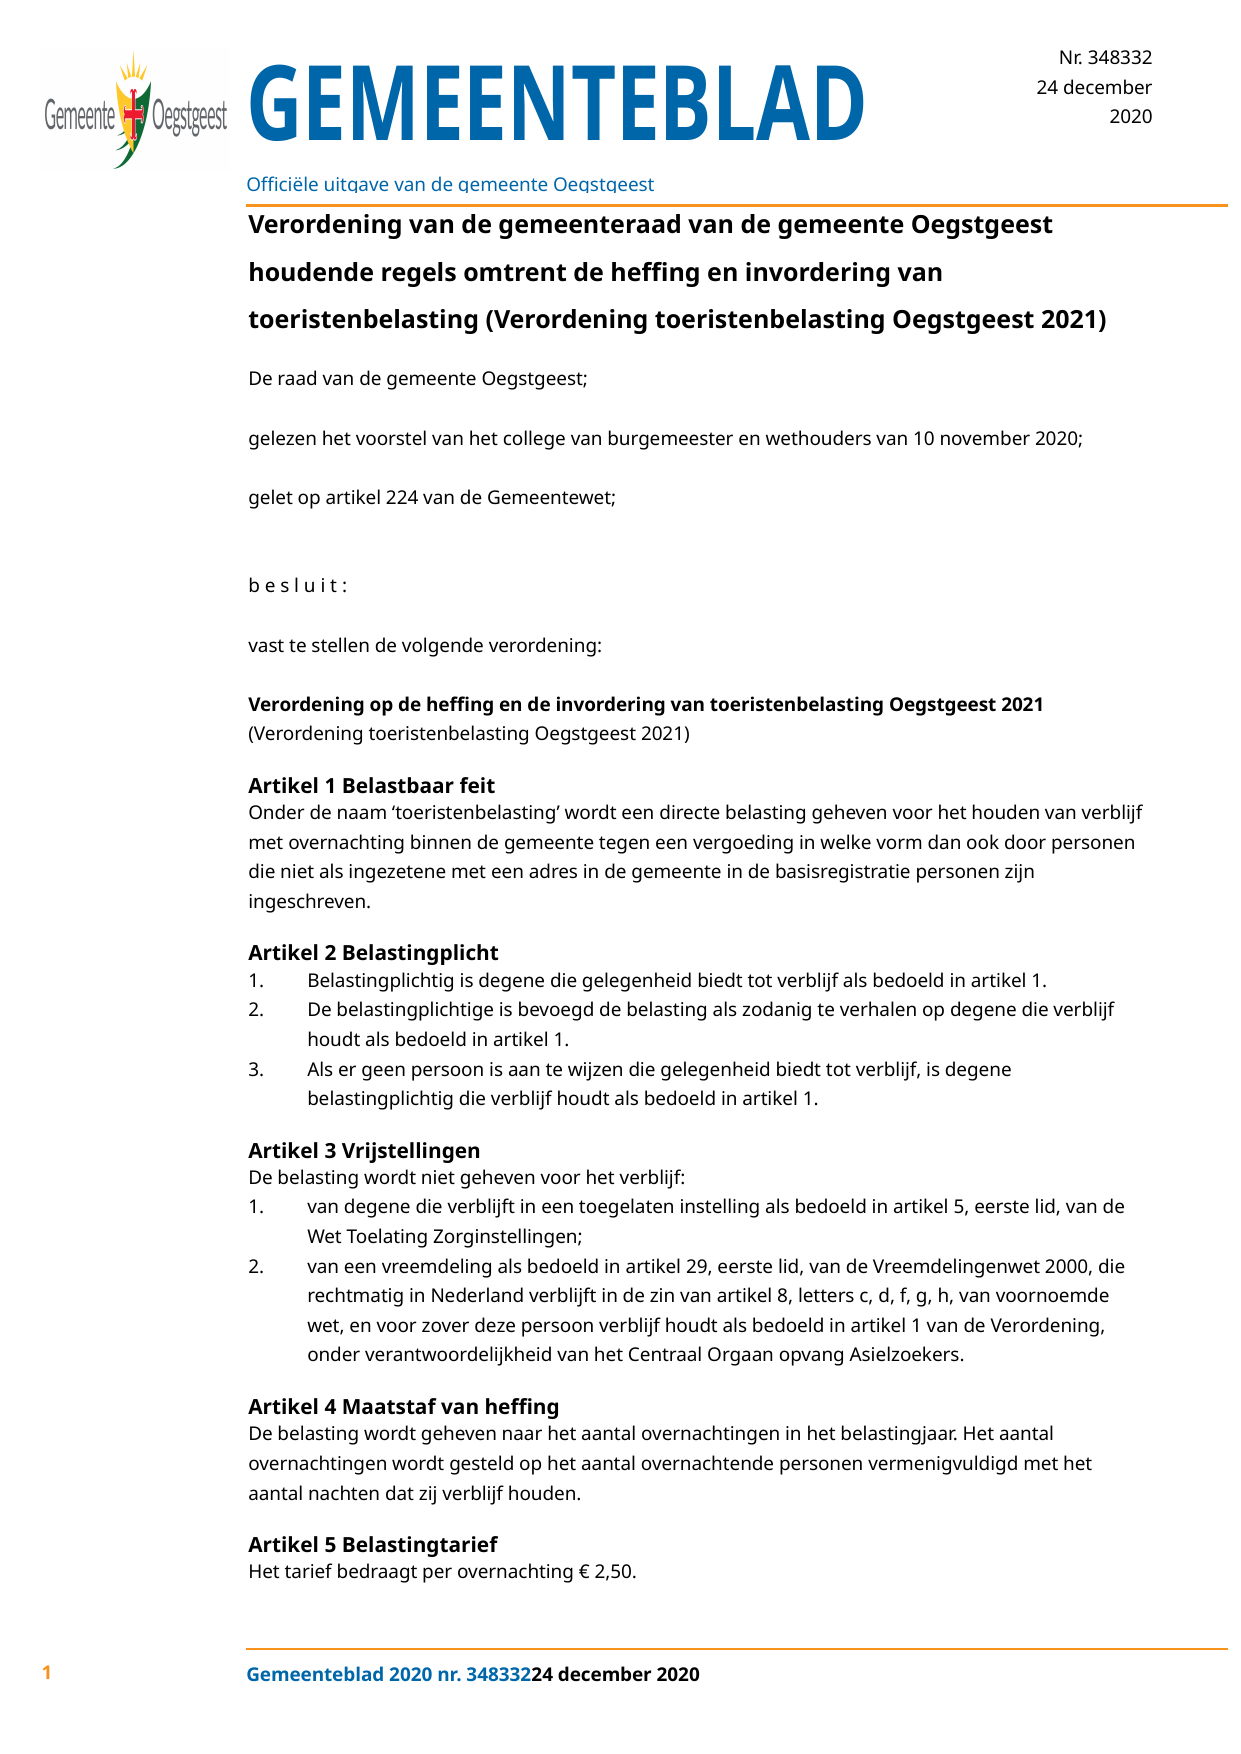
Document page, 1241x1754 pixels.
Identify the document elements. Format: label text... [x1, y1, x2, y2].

text De belasting wordt geheven naar het aantal overnachtingen in het belastingjaar. Het aantal overnachtingen wordt gesteld op het aantal overnachtende personen vermenigvuldigd met het aantal nachten dat zij verblijf houden. [248, 1421, 1152, 1505]
text b e s l u i t : [248, 573, 1152, 598]
list van een vreemdeling als bedoeld in artikel 29, eerste lid, van de Vreemdelingenwet 2000, die rechtmatig in Nederland verblijft in de zin van artikel 8, letters c, d, f, g, h, van voornoemde wet, en voor zover deze persoon verblijf houdt als bedoeld in artikel 1 van de Verordening, onder verantwoordelijkheid van het Centraal Orgaan opvang Asielzoekers. [248, 1253, 1152, 1367]
text vast te stellen de volgende verordening: [248, 632, 1152, 657]
text De belasting wordt niet geheven voor het verblijf: [248, 1164, 1152, 1190]
list De belastingplichtige is bevoegd de belasting als zodanig te verhalen op degene die verblijf houdt als bedoeld in artikel 1. [248, 997, 1152, 1052]
text Het tarief bedraagt per overnachting € 2,50. [248, 1558, 1152, 1584]
text Onder de naam ‘toeristenbelasting’ wordt een directe belasting geheven voor het houden van verblijf met overnachting binnen de gemeente tegen een vergoeding in welke vorm dan ook door personen die niet als ingezetene met een adres in de gemeente in de basisregistratie personen zijn ingeschreven. [248, 799, 1152, 914]
text De raad van de gemeente Oegstgeest; [248, 366, 1152, 391]
list Als er geen persoon is aan te wijzen die gelegenheid biedt tot verblijf, is degene belastingplichtig die verblijf houdt als bedoeld in artikel 1. [248, 1056, 1152, 1111]
text Artikel 1 Belastbaar feit [248, 771, 1152, 799]
text Artikel 5 Belastingtarief [248, 1530, 1152, 1558]
text Artikel 3 Vrijstellingen [248, 1136, 1152, 1164]
text Verordening op de heffing en de invordering van toeristenbelasting Oegstgeest 2021 [248, 691, 1152, 717]
text Artikel 4 Maatstaf van heffing [248, 1392, 1152, 1421]
text Verordening van de gemeenteraad van de gemeente Oegstgeest houdende regels omtrent de heffing en invordering van toeristenbelasting (Verordening toeristenbelasting Oegstgeest 2021) [248, 207, 1152, 336]
text gelezen het voorstel van het college van burgemeester en wethouders van 10 november 2020; [248, 425, 1152, 450]
list van degene die verblijft in een toegelaten instelling als bedoeld in artikel 5, eerste lid, van de Wet Toelating Zorginstellingen; [248, 1194, 1152, 1249]
picture [41, 47, 231, 172]
list Belastingplichtig is degene die gelegenheid biedt tot verblijf als bedoeld in artikel 1. [248, 967, 1152, 993]
text (Verordening toeristenbelasting Oegstgeest 2021) [248, 721, 1152, 746]
text Artikel 2 Belastingplicht [248, 938, 1152, 967]
text gelet op artikel 224 van de Gemeentewet; [248, 484, 1152, 509]
